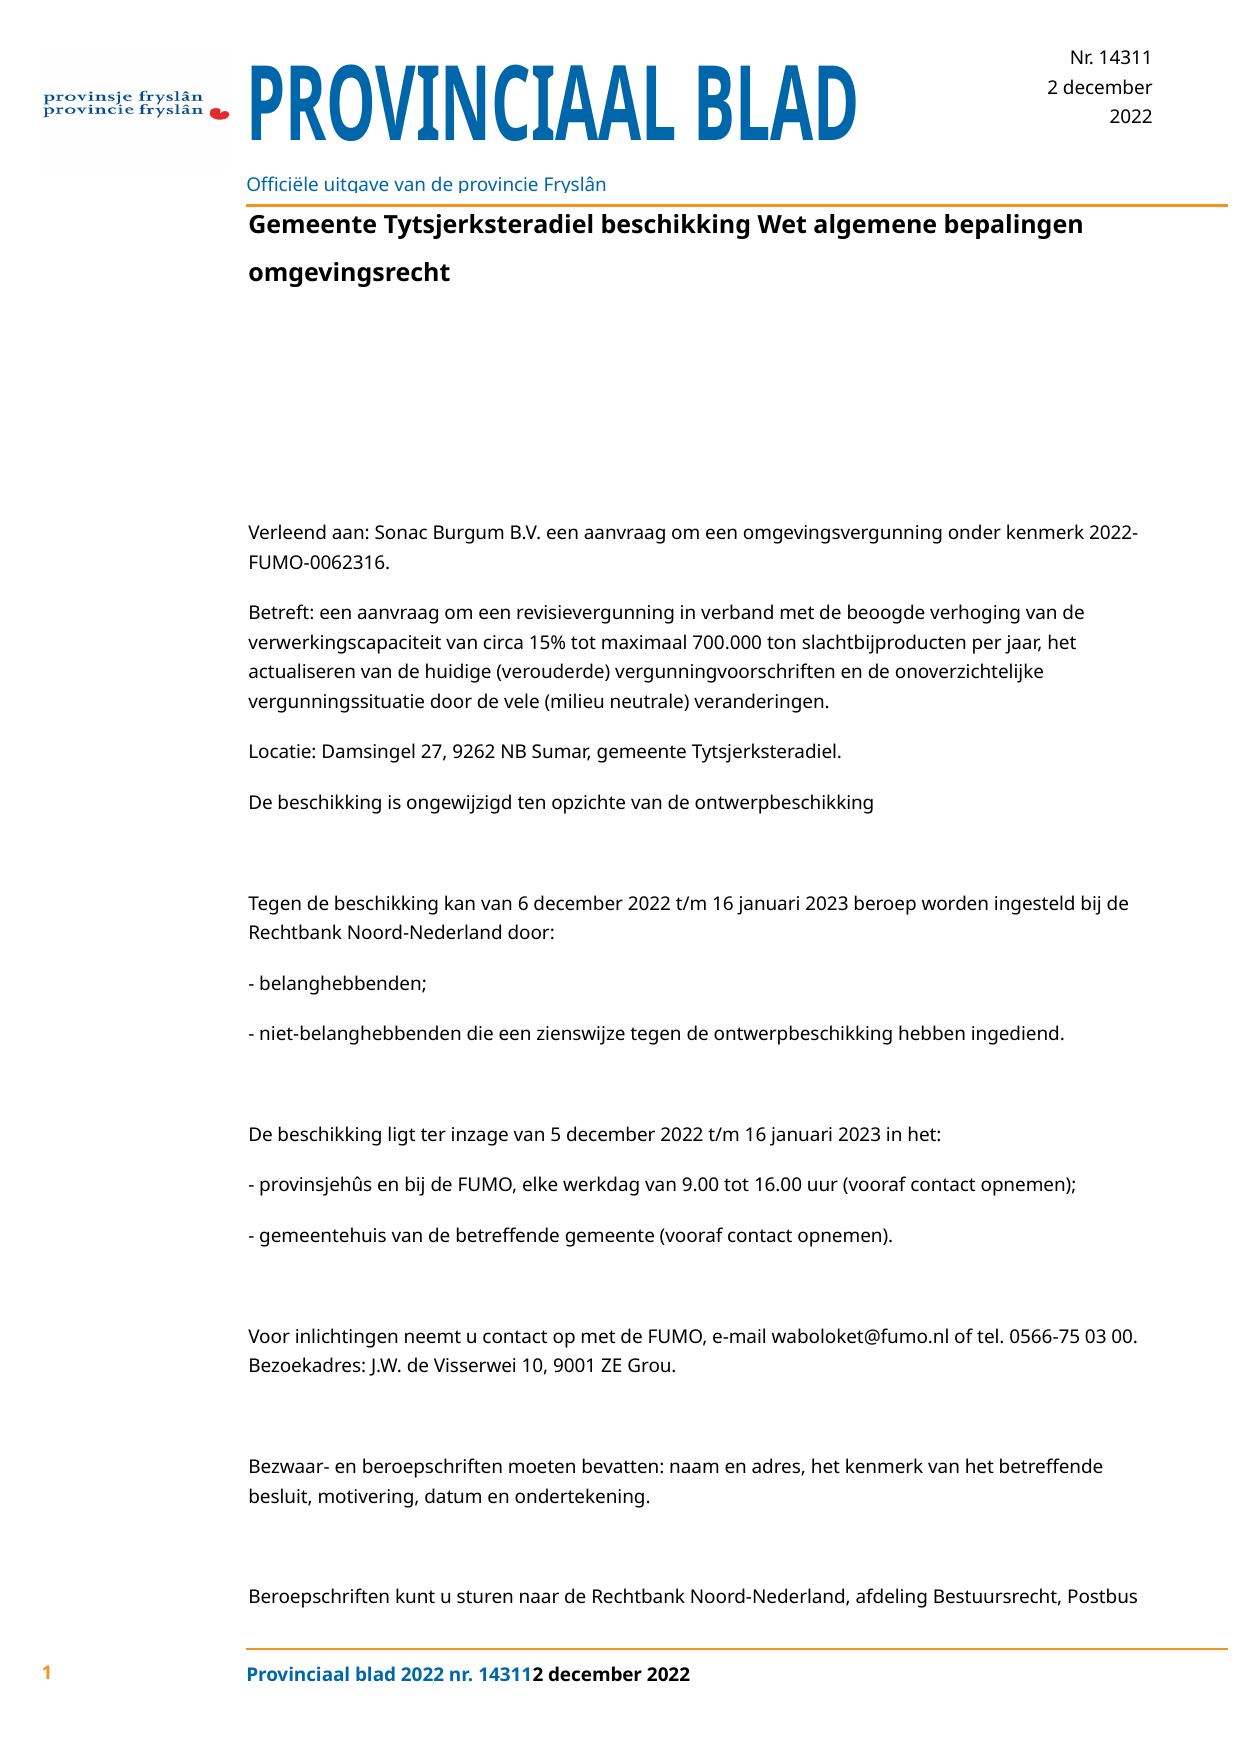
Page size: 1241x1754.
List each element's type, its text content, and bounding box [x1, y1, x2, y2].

text - belanghebbenden; [248, 970, 1152, 996]
text - gemeentehuis van de betreffende gemeente (vooraf contact opnemen). [248, 1222, 1152, 1248]
text Bezwaar- en beroepschriften moeten bevatten: naam en adres, het kenmerk van het betreffende besluit, motivering, datum en ondertekening. [248, 1453, 1152, 1509]
text Betreft: een aanvraag om een revisievergunning in verband met de beoogde verhoging van de verwerkingscapaciteit van circa 15% tot maximaal 700.000 ton slachtbijproducten per jaar, het actualiseren van de huidige (verouderde) vergunningvoorschriften en de onoverzichtelijke vergunningssituatie door de vele (milieu neutrale) veranderingen. [248, 599, 1152, 714]
text Gemeente Tytsjerksteradiel beschikking Wet algemene bepalingen omgevingsrecht [248, 207, 1152, 288]
text Voor inlichtingen neemt u contact op met de FUMO, e-mail waboloket@fumo.nl of tel. 0566-75 03 00. Bezoekadres: J.W. de Visserwei 10, 9001 ZE Grou. [248, 1323, 1152, 1378]
text - provinsjehûs en bij de FUMO, elke werkdag van 9.00 tot 16.00 uur (vooraf contact opnemen); [248, 1172, 1152, 1197]
text - niet-belanghebbenden die een zienswijze tegen de ontwerpbeschikking hebben ingediend. [248, 1020, 1152, 1046]
text De beschikking ligt ter inzage van 5 december 2022 t/m 16 januari 2023 in het: [248, 1121, 1152, 1147]
text De beschikking is ongewijzigd ten opzichte van de ontwerpbeschikking [248, 789, 1152, 815]
text Verleend aan: Sonac Burgum B.V. een aanvraag om een omgevingsvergunning onder kenmerk 2022-FUMO-0062316. [248, 519, 1152, 575]
picture [41, 47, 231, 172]
text Beroepschriften kunt u sturen naar de Rechtbank Noord-Nederland, afdeling Bestuursrecht, Postbus [248, 1584, 1152, 1609]
text Tegen de beschikking kan van 6 december 2022 t/m 16 januari 2023 beroep worden ingesteld bij de Rechtbank Noord-Nederland door: [248, 890, 1152, 945]
text Locatie: Damsingel 27, 9262 NB Sumar, gemeente Tytsjerksteradiel. [248, 739, 1152, 764]
